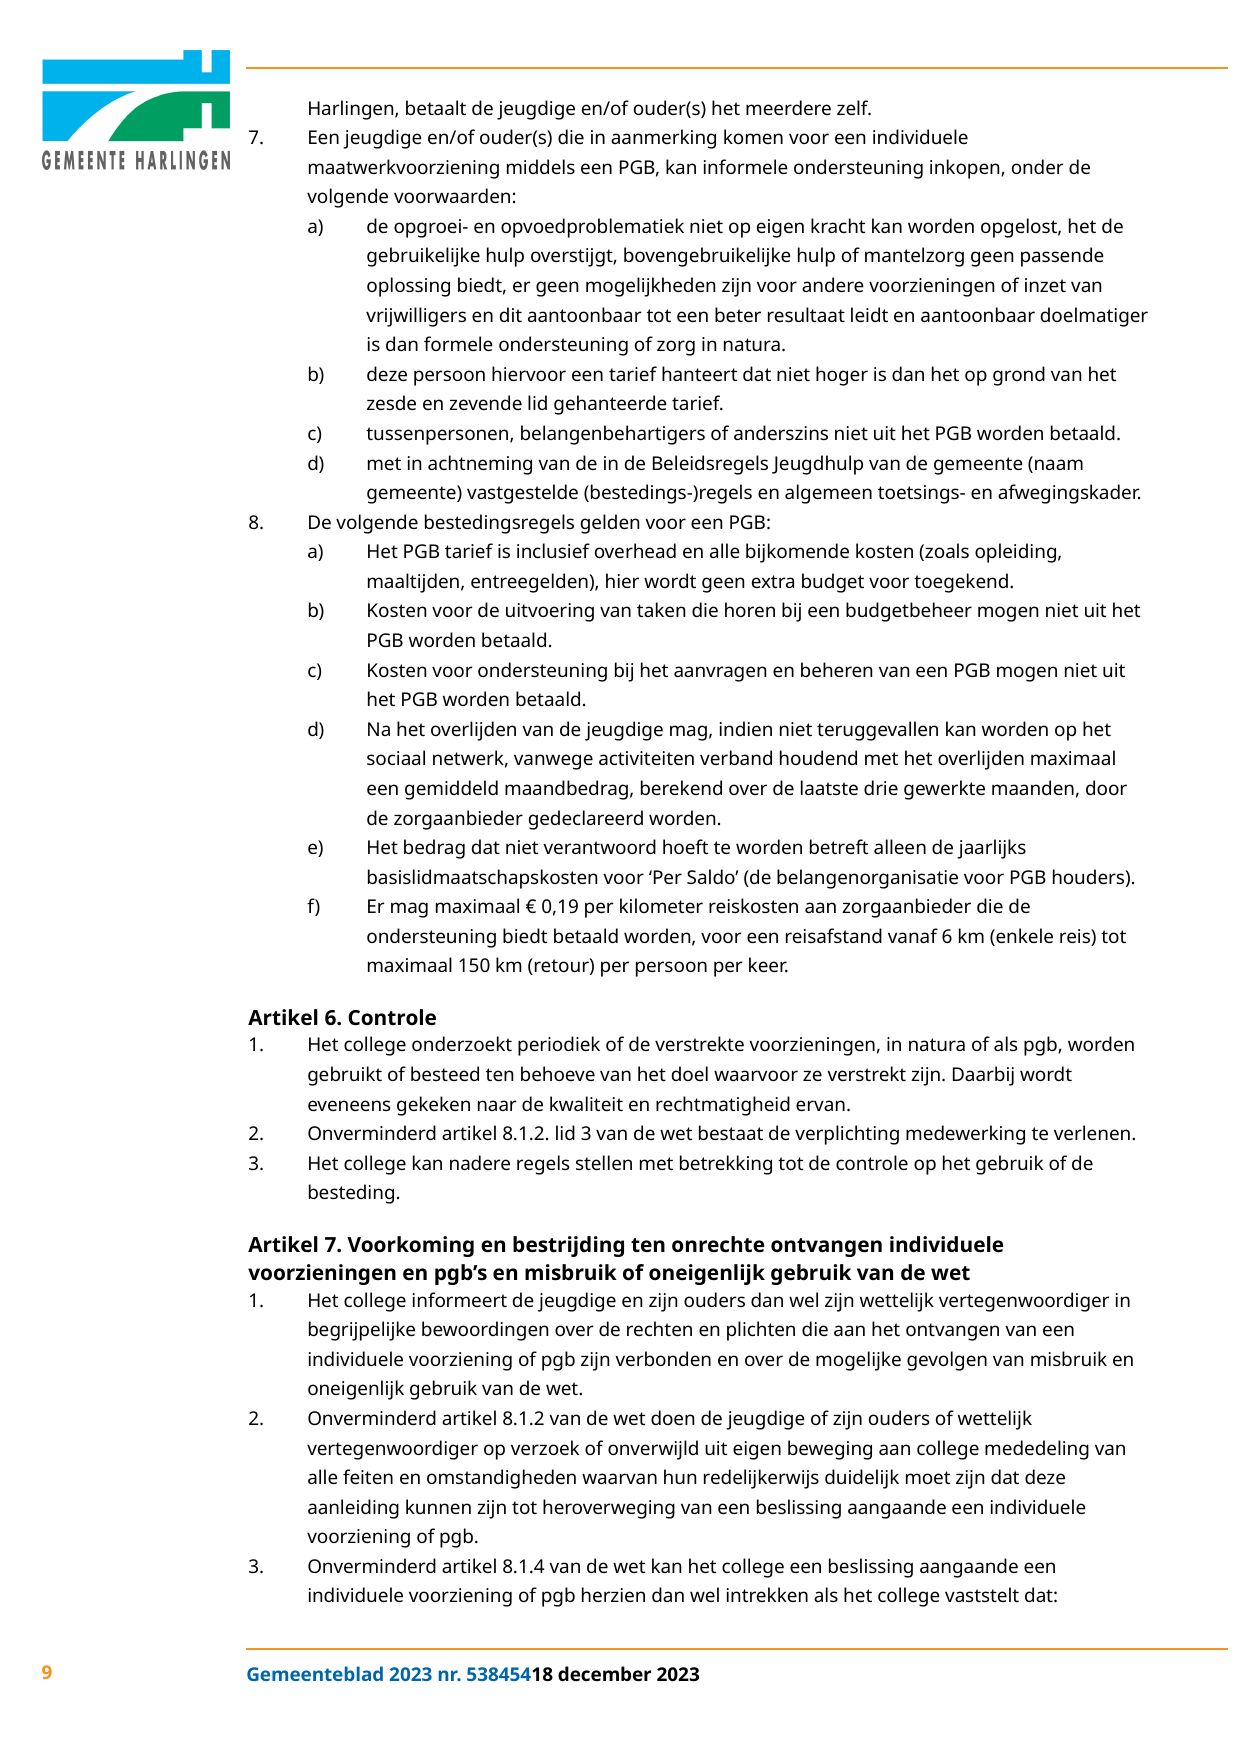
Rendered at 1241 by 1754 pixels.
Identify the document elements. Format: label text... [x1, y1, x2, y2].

list Kosten voor ondersteuning bij het aanvragen en beheren van een PGB mogen niet uit het PGB worden betaald. [307, 657, 1152, 712]
list met in achtneming van de in de Beleidsregels Jeugdhulp van de gemeente (naam gemeente) vastgestelde (bestedings-)regels en algemeen toetsings- en afwegingskader. [307, 450, 1152, 505]
text Artikel 6. Controle [248, 1003, 1152, 1032]
list tussenpersonen, belangenbehartigers of anderszins niet uit het PGB worden betaald. [307, 420, 1152, 446]
list deze persoon hiervoor een tarief hanteert dat niet hoger is dan het op grond van het zesde en zevende lid gehanteerde tarief. [307, 361, 1152, 416]
list Het college informeert de jeugdige en zijn ouders dan wel zijn wettelijk vertegenwoordiger in begrijpelijke bewoordingen over de rechten en plichten die aan het ontvangen van een individuele voorziening of pgb zijn verbonden en over de mogelijke gevolgen van misbruik en oneigenlijk gebruik van de wet. [248, 1287, 1152, 1401]
text Artikel 7. Voorkoming en bestrijding ten onrechte ontvangen individuele voorzieningen en pgb’s en misbruik of oneigenlijk gebruik van de wet [248, 1230, 1152, 1287]
list Het college onderzoekt periodiek of de verstrekte voorzieningen, in natura of als pgb, worden gebruikt of besteed ten behoeve van het doel waarvoor ze verstrekt zijn. Daarbij wordt eveneens gekeken naar de kwaliteit en rechtmatigheid ervan. [248, 1032, 1152, 1116]
list Het PGB tarief is inclusief overhead en alle bijkomende kosten (zoals opleiding, maaltijden, entreegelden), hier wordt geen extra budget voor toegekend. [307, 538, 1152, 594]
list De volgende bestedingsregels gelden voor een PGB: [248, 509, 1152, 535]
list Er mag maximaal € 0,19 per kilometer reiskosten aan zorgaanbieder die de ondersteuning biedt betaald worden, voor een reisafstand vanaf 6 km (enkele reis) tot maximaal 150 km (retour) per persoon per keer. [307, 893, 1152, 978]
list de opgroei- en opvoedproblematiek niet op eigen kracht kan worden opgelost, het de gebruikelijke hulp overstijgt, bovengebruikelijke hulp of mantelzorg geen passende oplossing biedt, er geen mogelijkheden zijn voor andere voorzieningen of inzet van vrijwilligers en dit aantoonbaar tot een beter resultaat leidt en aantoonbaar doelmatiger is dan formele ondersteuning of zorg in natura. [307, 213, 1152, 357]
list Na het overlijden van de jeugdige mag, indien niet teruggevallen kan worden op het sociaal netwerk, vanwege activiteiten verband houdend met het overlijden maximaal een gemiddeld maandbedrag, berekend over de laatste drie gewerkte maanden, door de zorgaanbieder gedeclareerd worden. [307, 716, 1152, 831]
list Onverminderd artikel 8.1.2. lid 3 van de wet bestaat de verplichting medewerking te verlenen. [248, 1120, 1152, 1146]
list Harlingen, betaalt de jeugdige en/of ouder(s) het meerdere zelf. [248, 95, 1152, 121]
list Het college kan nadere regels stellen met betrekking tot de controle op het gebruik of de besteding. [248, 1150, 1152, 1205]
list Een jeugdige en/of ouder(s) die in aanmerking komen voor een individuele maatwerkvoorziening middels een PGB, kan informele ondersteuning inkopen, onder de volgende voorwaarden: [248, 124, 1152, 209]
list Kosten voor de uitvoering van taken die horen bij een budgetbeheer mogen niet uit het PGB worden betaald. [307, 598, 1152, 653]
picture [41, 47, 231, 172]
list Het bedrag dat niet verantwoord hoeft te worden betreft alleen de jaarlijks basislidmaatschapskosten voor ‘Per Saldo’ (de belangenorganisatie voor PGB houders). [307, 834, 1152, 890]
list Onverminderd artikel 8.1.4 van de wet kan het college een beslissing aangaande een individuele voorziening of pgb herzien dan wel intrekken als het college vaststelt dat: [248, 1553, 1152, 1608]
list Onverminderd artikel 8.1.2 van de wet doen de jeugdige of zijn ouders of wettelijk vertegenwoordiger op verzoek of onverwijld uit eigen beweging aan college mededeling van alle feiten en omstandigheden waarvan hun redelijkerwijs duidelijk moet zijn dat deze aanleiding kunnen zijn tot heroverweging van een beslissing aangaande een individuele voorziening of pgb. [248, 1405, 1152, 1549]
